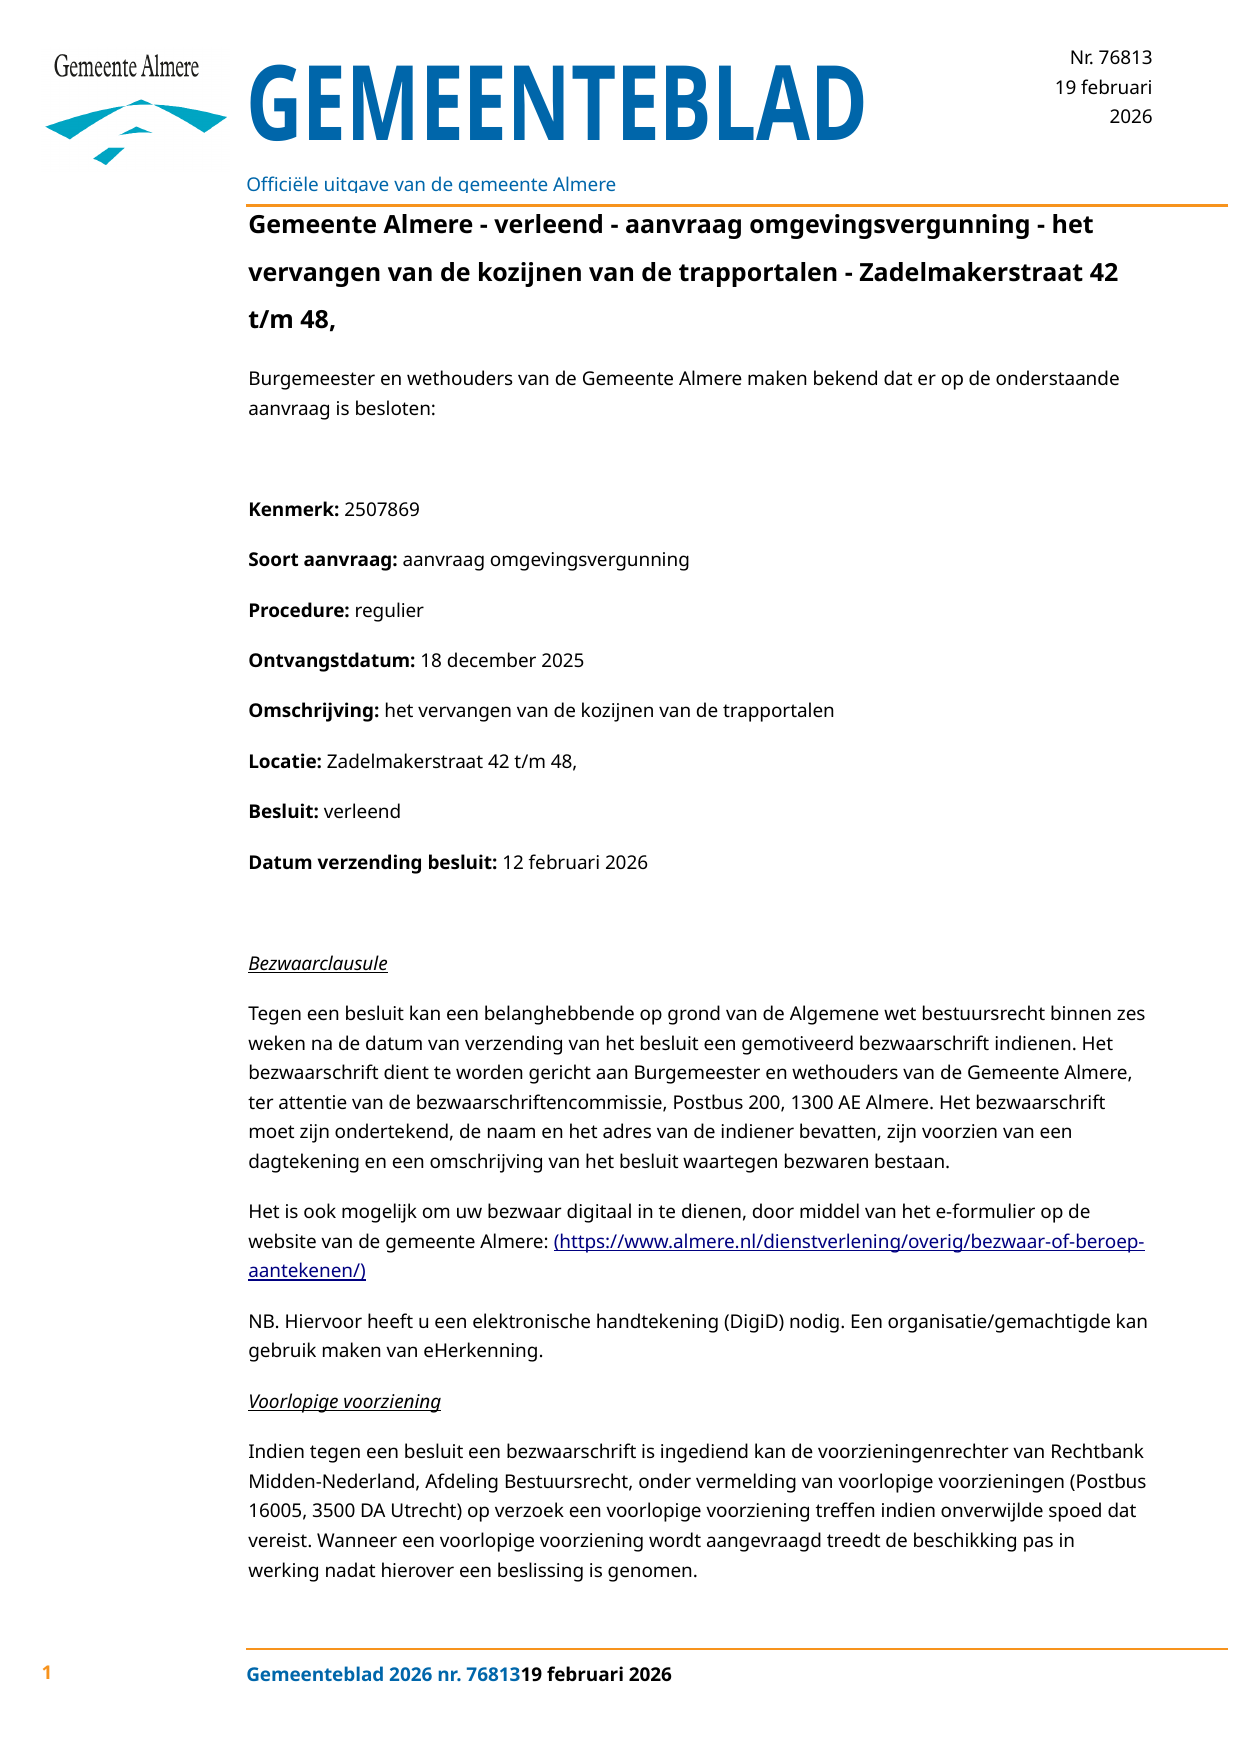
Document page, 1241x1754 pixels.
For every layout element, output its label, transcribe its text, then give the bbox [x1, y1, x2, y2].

text Datum verzending besluit: 12 februari 2026 [248, 849, 1152, 874]
text Tegen een besluit kan een belanghebbende op grond van de Algemene wet bestuursrecht binnen zes weken na de datum van verzending van het besluit een gemotiveerd bezwaarschrift indienen. Het bezwaarschrift dient te worden gericht aan Burgemeester en wethouders van de Gemeente Almere, ter attentie van de bezwaarschriftencommissie, Postbus 200, 1300 AE Almere. Het bezwaarschrift moet zijn ondertekend, de naam en het adres van de indiener bevatten, zijn voorzien van een dagtekening en een omschrijving van het besluit waartegen bezwaren bestaan. [248, 1000, 1152, 1174]
text Gemeente Almere - verleend - aanvraag omgevingsvergunning - het vervangen van de kozijnen van de trapportalen - Zadelmakerstraat 42 t/m 48, [248, 207, 1152, 336]
text Voorlopige voorziening [248, 1388, 1152, 1414]
text NB. Hiervoor heeft u een elektronische handtekening (DigiD) nodig. Een organisatie/gemachtigde kan gebruik maken van eHerkenning. [248, 1308, 1152, 1363]
picture [41, 47, 231, 172]
text Kenmerk: 2507869 [248, 496, 1152, 522]
text Besluit: verleend [248, 798, 1152, 824]
text Bezwaarclausule [248, 950, 1152, 975]
text Soort aanvraag: aanvraag omgevingsvergunning [248, 546, 1152, 572]
text Indien tegen een besluit een bezwaarschrift is ingediend kan de voorzieningenrechter van Rechtbank Midden-Nederland, Afdeling Bestuursrecht, onder vermelding van voorlopige voorzieningen (Postbus 16005, 3500 DA Utrecht) op verzoek een voorlopige voorziening treffen indien onverwijlde spoed dat vereist. Wanneer een voorlopige voorziening wordt aangevraagd treedt de beschikking pas in werking nadat hierover een beslissing is genomen. [248, 1438, 1152, 1582]
text Het is ook mogelijk om uw bezwaar digitaal in te dienen, door middel van het e-formulier op de website van de gemeente Almere: (https://www.almere.nl/dienstverlening/overig/bezwaar-of-beroep-aantekenen/) [248, 1198, 1152, 1283]
text Procedure: regulier [248, 597, 1152, 622]
text Omschrijving: het vervangen van de kozijnen van de trapportalen [248, 698, 1152, 723]
text Locatie: Zadelmakerstraat 42 t/m 48, [248, 748, 1152, 774]
text Burgemeester en wethouders van de Gemeente Almere maken bekend dat er op de onderstaande aanvraag is besloten: [248, 366, 1152, 421]
text Ontvangstdatum: 18 december 2025 [248, 647, 1152, 673]
